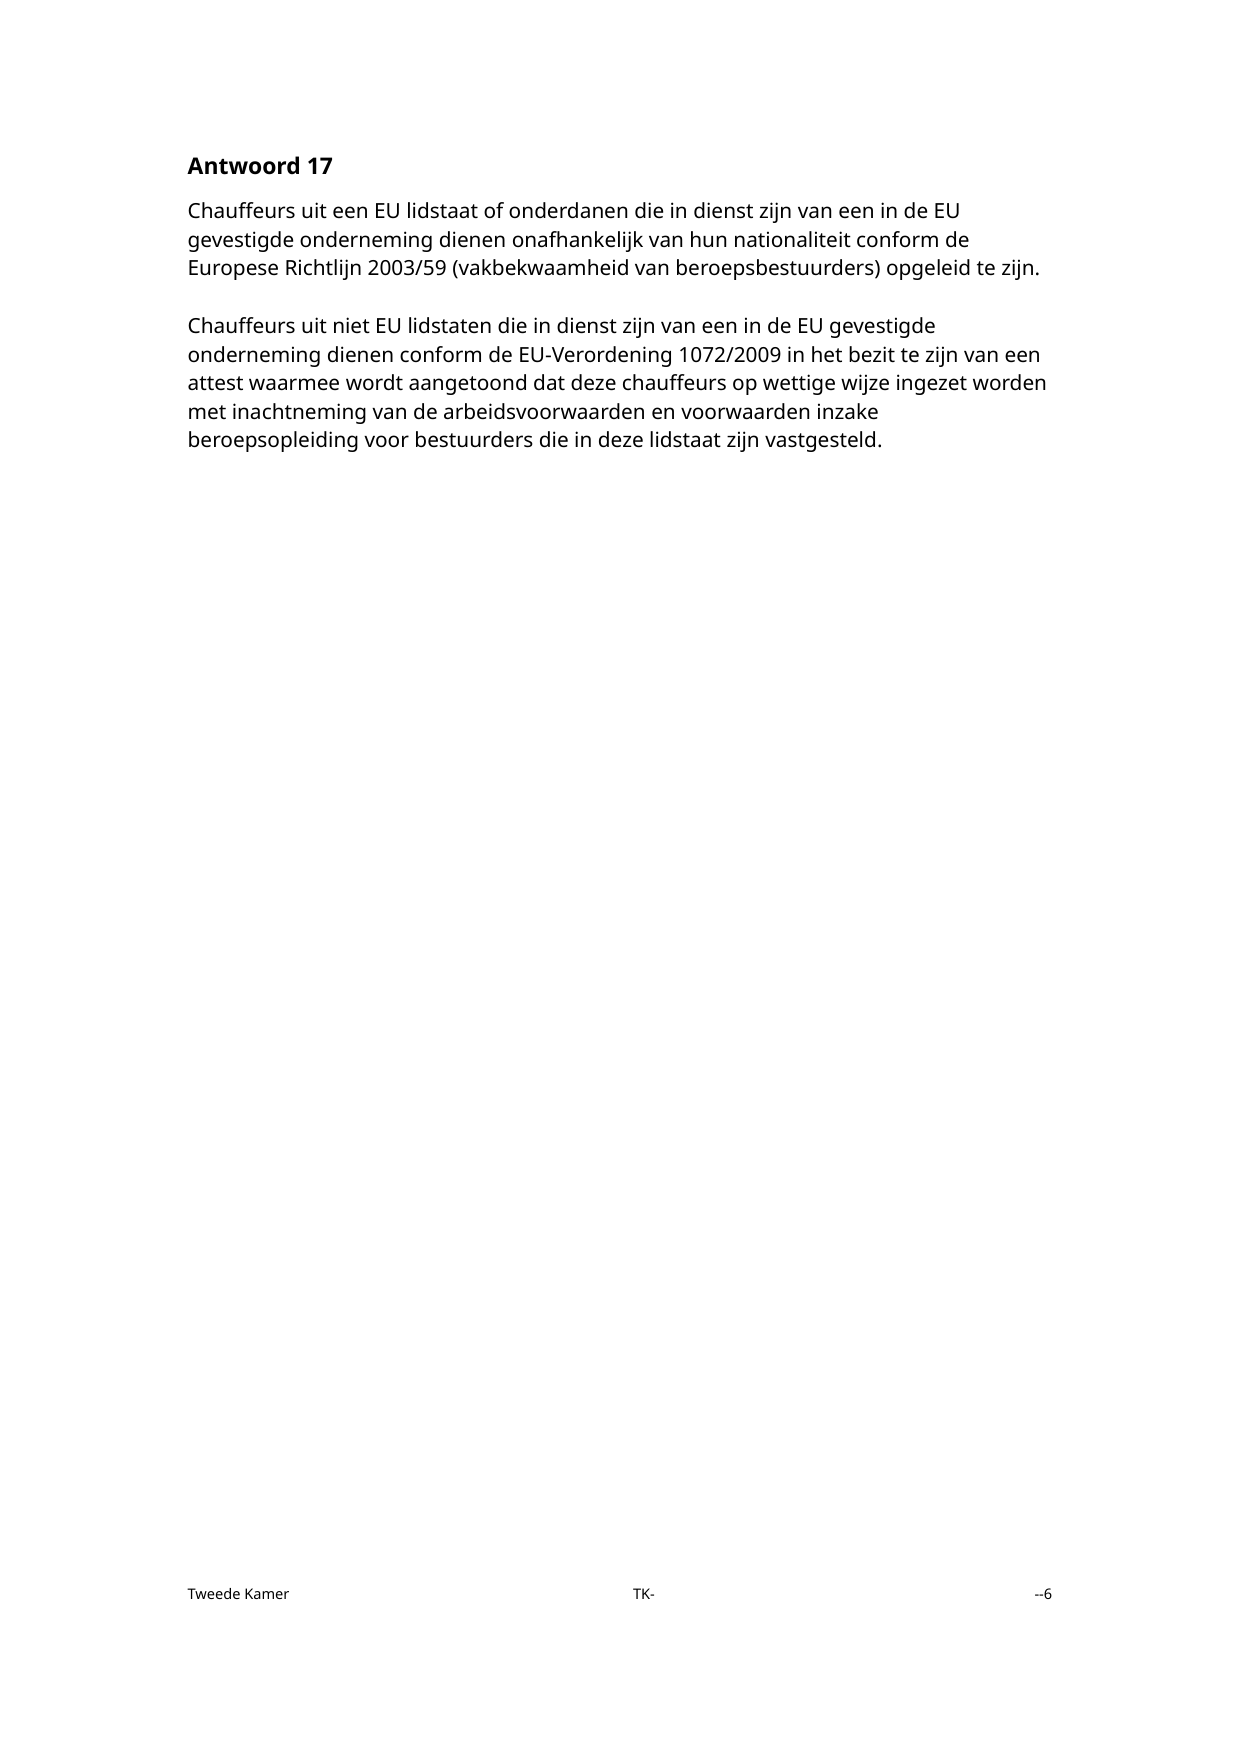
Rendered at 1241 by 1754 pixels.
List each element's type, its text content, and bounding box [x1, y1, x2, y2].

subtitle Antwoord 17 [187, 150, 1053, 181]
text Chauffeurs uit een EU lidstaat of onderdanen die in dienst zijn van een in de EU gevestigde onderneming dienen onafhankelijk van hun nationaliteit conform de Europese Richtlijn 2003/59 (vakbekwaamheid van beroepsbestuurders) opgeleid te zijn. [187, 196, 1053, 282]
text Chauffeurs uit niet EU lidstaten die in dienst zijn van een in de EU gevestigde onderneming dienen conform de EU-Verordening 1072/2009 in het bezit te zijn van een attest waarmee wordt aangetoond dat deze chauffeurs op wettige wijze ingezet worden met inachtneming van de arbeidsvoorwaarden en voorwaarden inzake beroepsopleiding voor bestuurders die in deze lidstaat zijn vastgesteld. [187, 312, 1053, 454]
